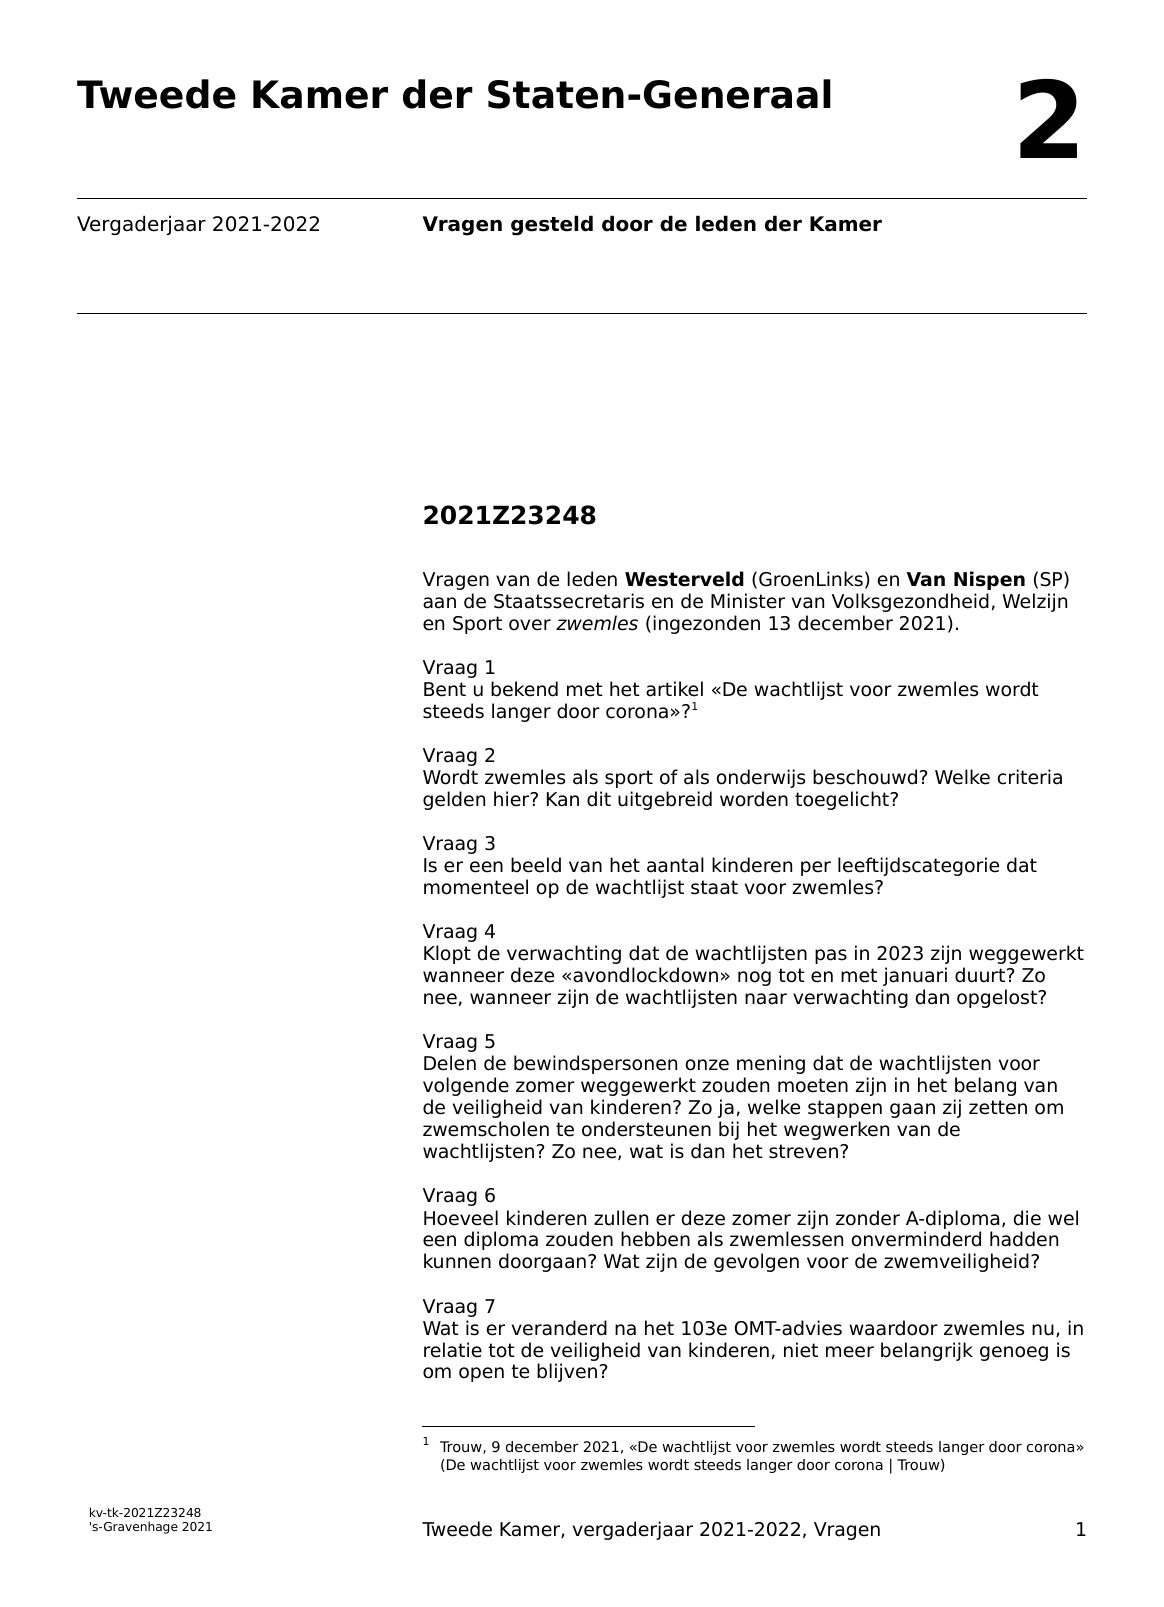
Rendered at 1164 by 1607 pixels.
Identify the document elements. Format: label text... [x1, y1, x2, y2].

table_header Tweede Kamer der Staten-Generaal [77, 59, 886, 198]
table_cell Vragen gesteld door de leden der Kamer [422, 199, 1087, 313]
text Wordt zwemles als sport of als onderwijs beschouwd? Welke criteria gelden hier? Kan dit uitgebreid worden toegelicht? [422, 767, 1087, 811]
text Trouw, 9 december 2021, «De wachtlijst voor zwemles wordt steeds langer door corona» (De wachtlijst voor zwemles wordt steeds langer door corona | Trouw) [422, 1435, 1087, 1474]
text Vraag 4 [422, 921, 1087, 943]
table_cell Vergaderjaar 2021-2022 [77, 199, 422, 313]
table_header 2 [886, 59, 1087, 198]
text Vraag 2 [422, 745, 1087, 767]
text Is er een beeld van het aantal kinderen per leeftijdscategorie dat momenteel op de wachtlijst staat voor zwemles? [422, 855, 1087, 899]
text kv-tk-2021Z23248 [88, 1506, 323, 1520]
text Wat is er veranderd na het 103e OMT-advies waardoor zwemles nu, in relatie tot de veiligheid van kinderen, niet meer belangrijk genoeg is om open te blijven? [422, 1317, 1087, 1383]
text Klopt de verwachting dat de wachtlijsten pas in 2023 zijn weggewerkt wanneer deze «avondlockdown» nog tot en met januari duurt? Zo nee, wanneer zijn de wachtlijsten naar verwachting dan opgelost? [422, 943, 1087, 1009]
text Delen de bewindspersonen onze mening dat de wachtlijsten voor volgende zomer weggewerkt zouden moeten zijn in het belang van de veiligheid van kinderen? Zo ja, welke stappen gaan zij zetten om zwemscholen te ondersteunen bij het wegwerken van de wachtlijsten? Zo nee, wat is dan het streven? [422, 1053, 1087, 1163]
text Vraag 7 [422, 1296, 1087, 1317]
text 's-Gravenhage 2021 [88, 1520, 323, 1534]
text Vraag 3 [422, 833, 1087, 855]
text Bent u bekend met het artikel «De wachtlijst voor zwemles wordt steeds langer door corona»? [422, 679, 1087, 723]
text Vraag 6 [422, 1185, 1087, 1207]
text 2021Z23248 [422, 501, 1087, 531]
text Vraag 1 [422, 657, 1087, 679]
text Hoeveel kinderen zullen er deze zomer zijn zonder A-diploma, die wel een diploma zouden hebben als zwemlessen onverminderd hadden kunnen doorgaan? Wat zijn de gevolgen voor de zwemveiligheid? [422, 1207, 1087, 1273]
text Vragen van de leden Westerveld (GroenLinks) en Van Nispen (SP) aan de Staatssecretaris en de Minister van Volksgezondheid, Welzijn en Sport over zwemles (ingezonden 13 december 2021). [422, 569, 1087, 635]
text Vraag 5 [422, 1031, 1087, 1053]
